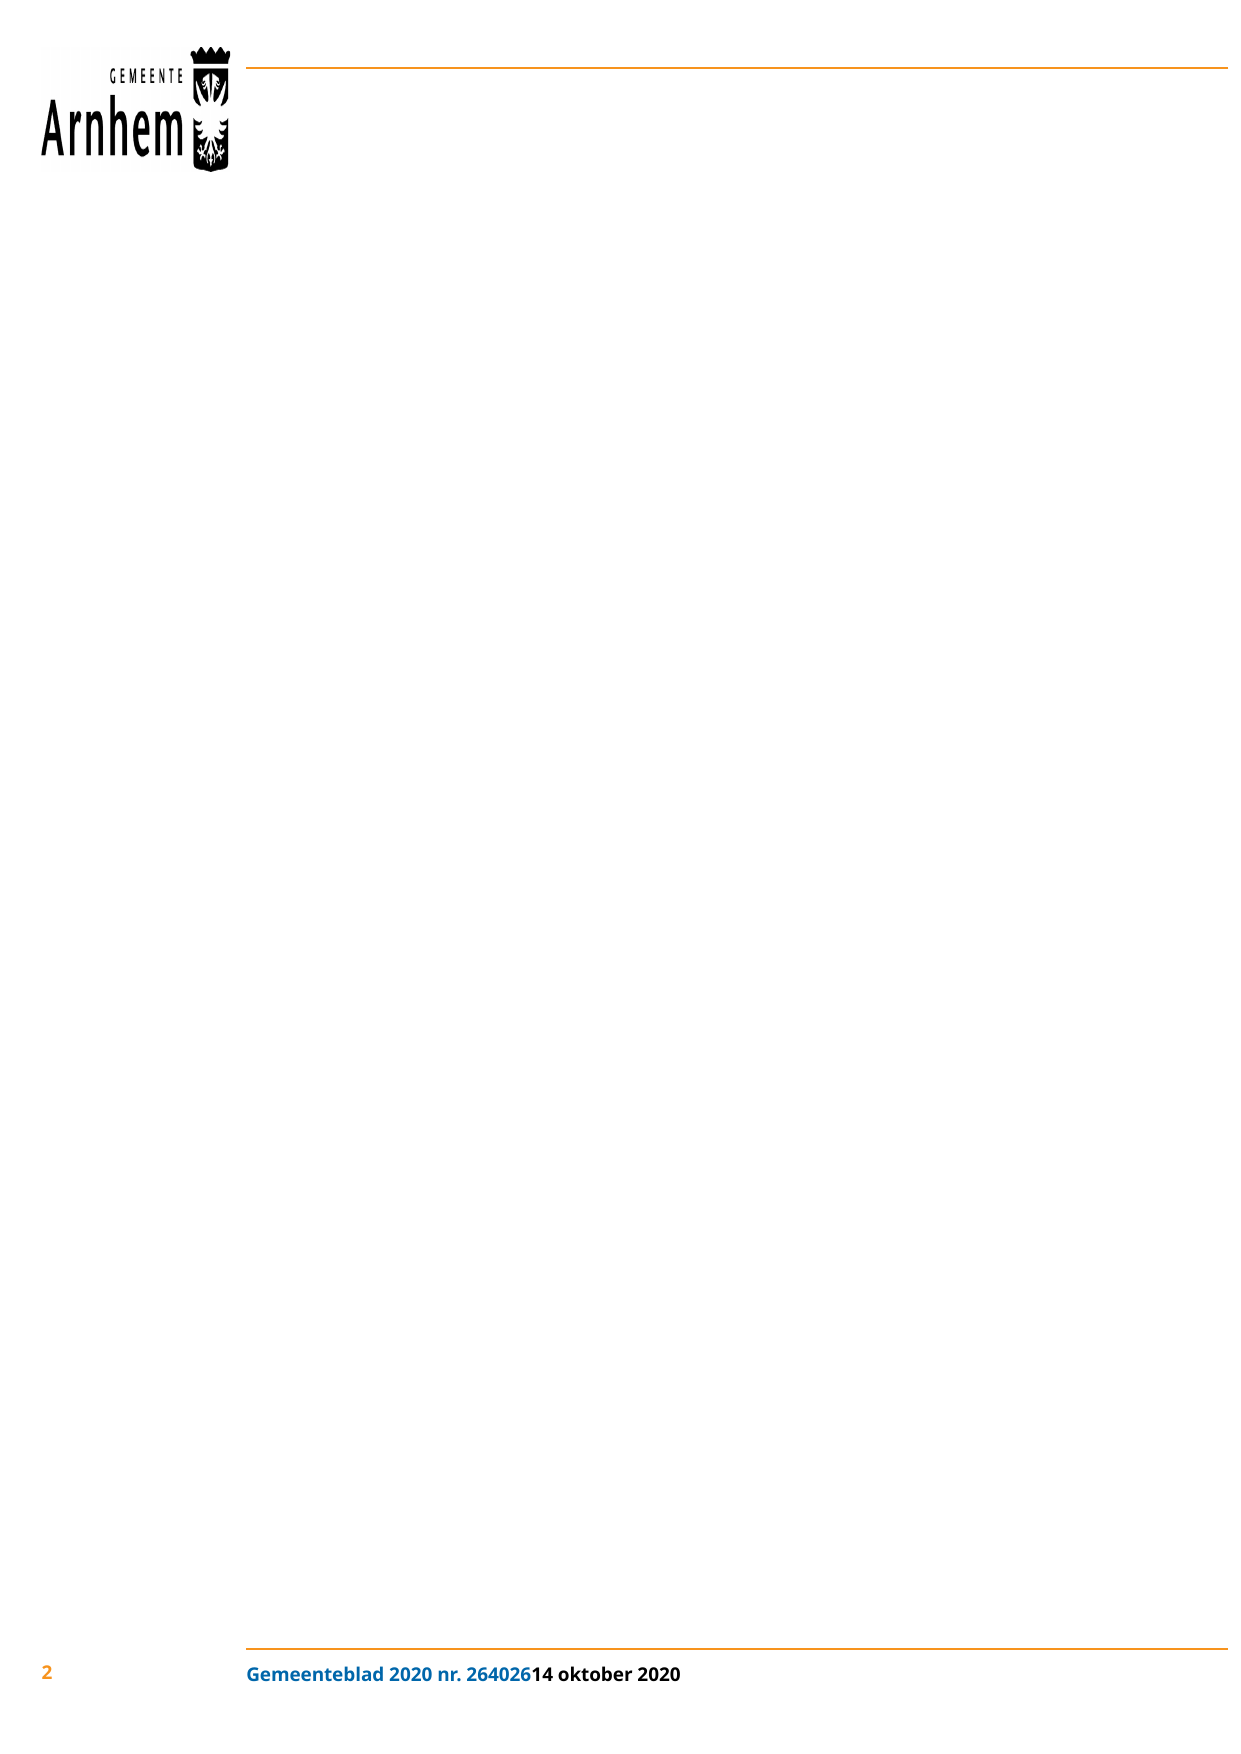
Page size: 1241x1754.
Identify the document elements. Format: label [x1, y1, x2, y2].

picture [41, 47, 231, 172]
